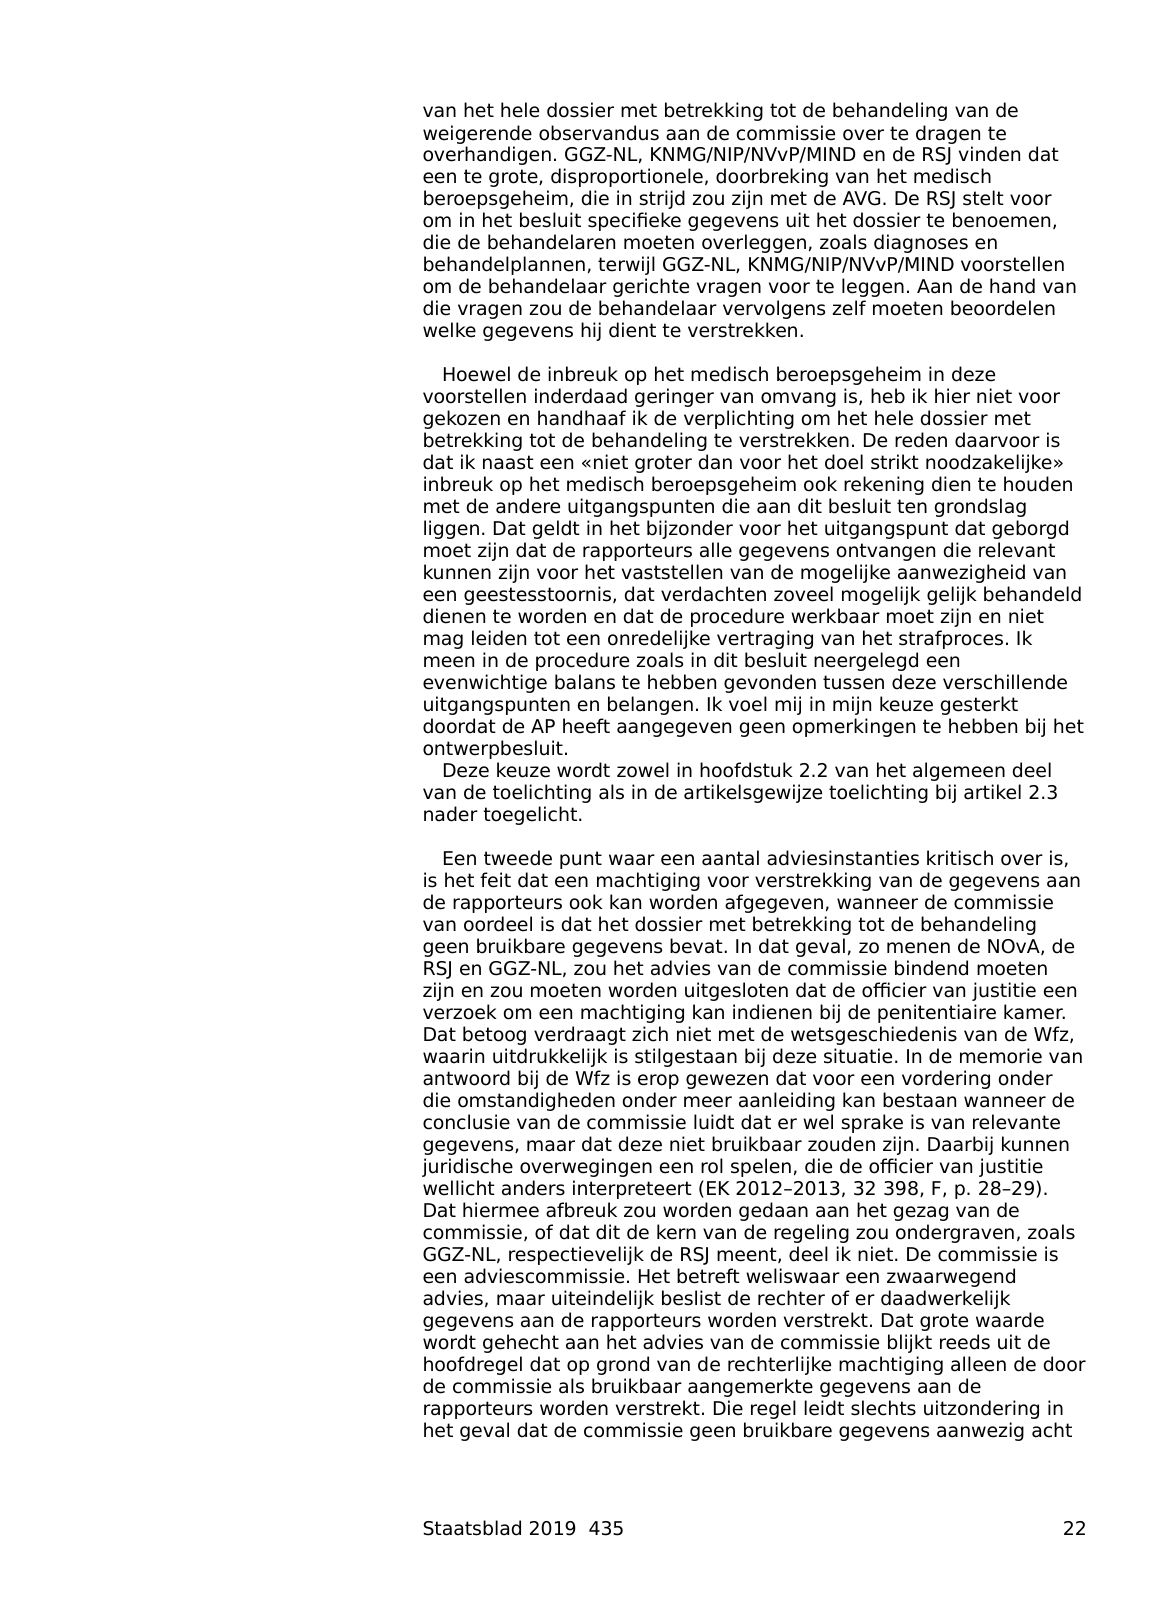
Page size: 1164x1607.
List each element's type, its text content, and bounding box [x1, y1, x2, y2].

text Hoewel de inbreuk op het medisch beroepsgeheim in deze voorstellen inderdaad geringer van omvang is, heb ik hier niet voor gekozen en handhaaf ik de verplichting om het hele dossier met betrekking tot de behandeling te verstrekken. De reden daarvoor is dat ik naast een «niet groter dan voor het doel strikt noodzakelijke» inbreuk op het medisch beroepsgeheim ook rekening dien te houden met de andere uitgangspunten die aan dit besluit ten grondslag liggen. Dat geldt in het bijzonder voor het uitgangspunt dat geborgd moet zijn dat de rapporteurs alle gegevens ontvangen die relevant kunnen zijn voor het vaststellen van de mogelijke aanwezigheid van een geestesstoornis, dat verdachten zoveel mogelijk gelijk behandeld dienen te worden en dat de procedure werkbaar moet zijn en niet mag leiden tot een onredelijke vertraging van het strafproces. Ik meen in de procedure zoals in dit besluit neergelegd een evenwichtige balans te hebben gevonden tussen deze verschillende uitgangspunten en belangen. Ik voel mij in mijn keuze gesterkt doordat de AP heeft aangegeven geen opmerkingen te hebben bij het ontwerpbesluit. [422, 364, 1087, 760]
text Deze keuze wordt zowel in hoofdstuk 2.2 van het algemeen deel van de toelichting als in de artikelsgewijze toelichting bij artikel 2.3 nader toegelicht. [422, 760, 1087, 826]
text Een tweede punt waar een aantal adviesinstanties kritisch over is, is het feit dat een machtiging voor verstrekking van de gegevens aan de rapporteurs ook kan worden afgegeven, wanneer de commissie van oordeel is dat het dossier met betrekking tot de behandeling geen bruikbare gegevens bevat. In dat geval, zo menen de NOvA, de RSJ en GGZ-NL, zou het advies van de commissie bindend moeten zijn en zou moeten worden uitgesloten dat de officier van justitie een verzoek om een machtiging kan indienen bij de penitentiaire kamer. Dat betoog verdraagt zich niet met de wetsgeschiedenis van de Wfz, waarin uitdrukkelijk is stilgestaan bij deze situatie. In de memorie van antwoord bij de Wfz is erop gewezen dat voor een vordering onder die omstandigheden onder meer aanleiding kan bestaan wanneer de conclusie van de commissie luidt dat er wel sprake is van relevante gegevens, maar dat deze niet bruikbaar zouden zijn. Daarbij kunnen juridische overwegingen een rol spelen, die de officier van justitie wellicht anders interpreteert (EK 2012–2013, 32 398, F, p. 28–29). Dat hiermee afbreuk zou worden gedaan aan het gezag van de commissie, of dat dit de kern van de regeling zou ondergraven, zoals GGZ-NL, respectievelijk de RSJ meent, deel ik niet. De commissie is een adviescommissie. Het betreft weliswaar een zwaarwegend advies, maar uiteindelijk beslist de rechter of er daadwerkelijk gegevens aan de rapporteurs worden verstrekt. Dat grote waarde wordt gehecht aan het advies van de commissie blijkt reeds uit de hoofdregel dat op grond van de rechterlijke machtiging alleen de door de commissie als bruikbaar aangemerkte gegevens aan de rapporteurs worden verstrekt. Die regel leidt slechts uitzondering in het geval dat de commissie geen bruikbare gegevens aanwezig acht [422, 848, 1087, 1442]
text van het hele dossier met betrekking tot de behandeling van de weigerende observandus aan de commissie over te dragen te overhandigen. GGZ-NL, KNMG/NIP/NVvP/MIND en de RSJ vinden dat een te grote, disproportionele, doorbreking van het medisch beroepsgeheim, die in strijd zou zijn met de AVG. De RSJ stelt voor om in het besluit specifieke gegevens uit het dossier te benoemen, die de behandelaren moeten overleggen, zoals diagnoses en behandelplannen, terwijl GGZ-NL, KNMG/NIP/NVvP/MIND voorstellen om de behandelaar gerichte vragen voor te leggen. Aan de hand van die vragen zou de behandelaar vervolgens zelf moeten beoordelen welke gegevens hij dient te verstrekken. [422, 100, 1087, 342]
